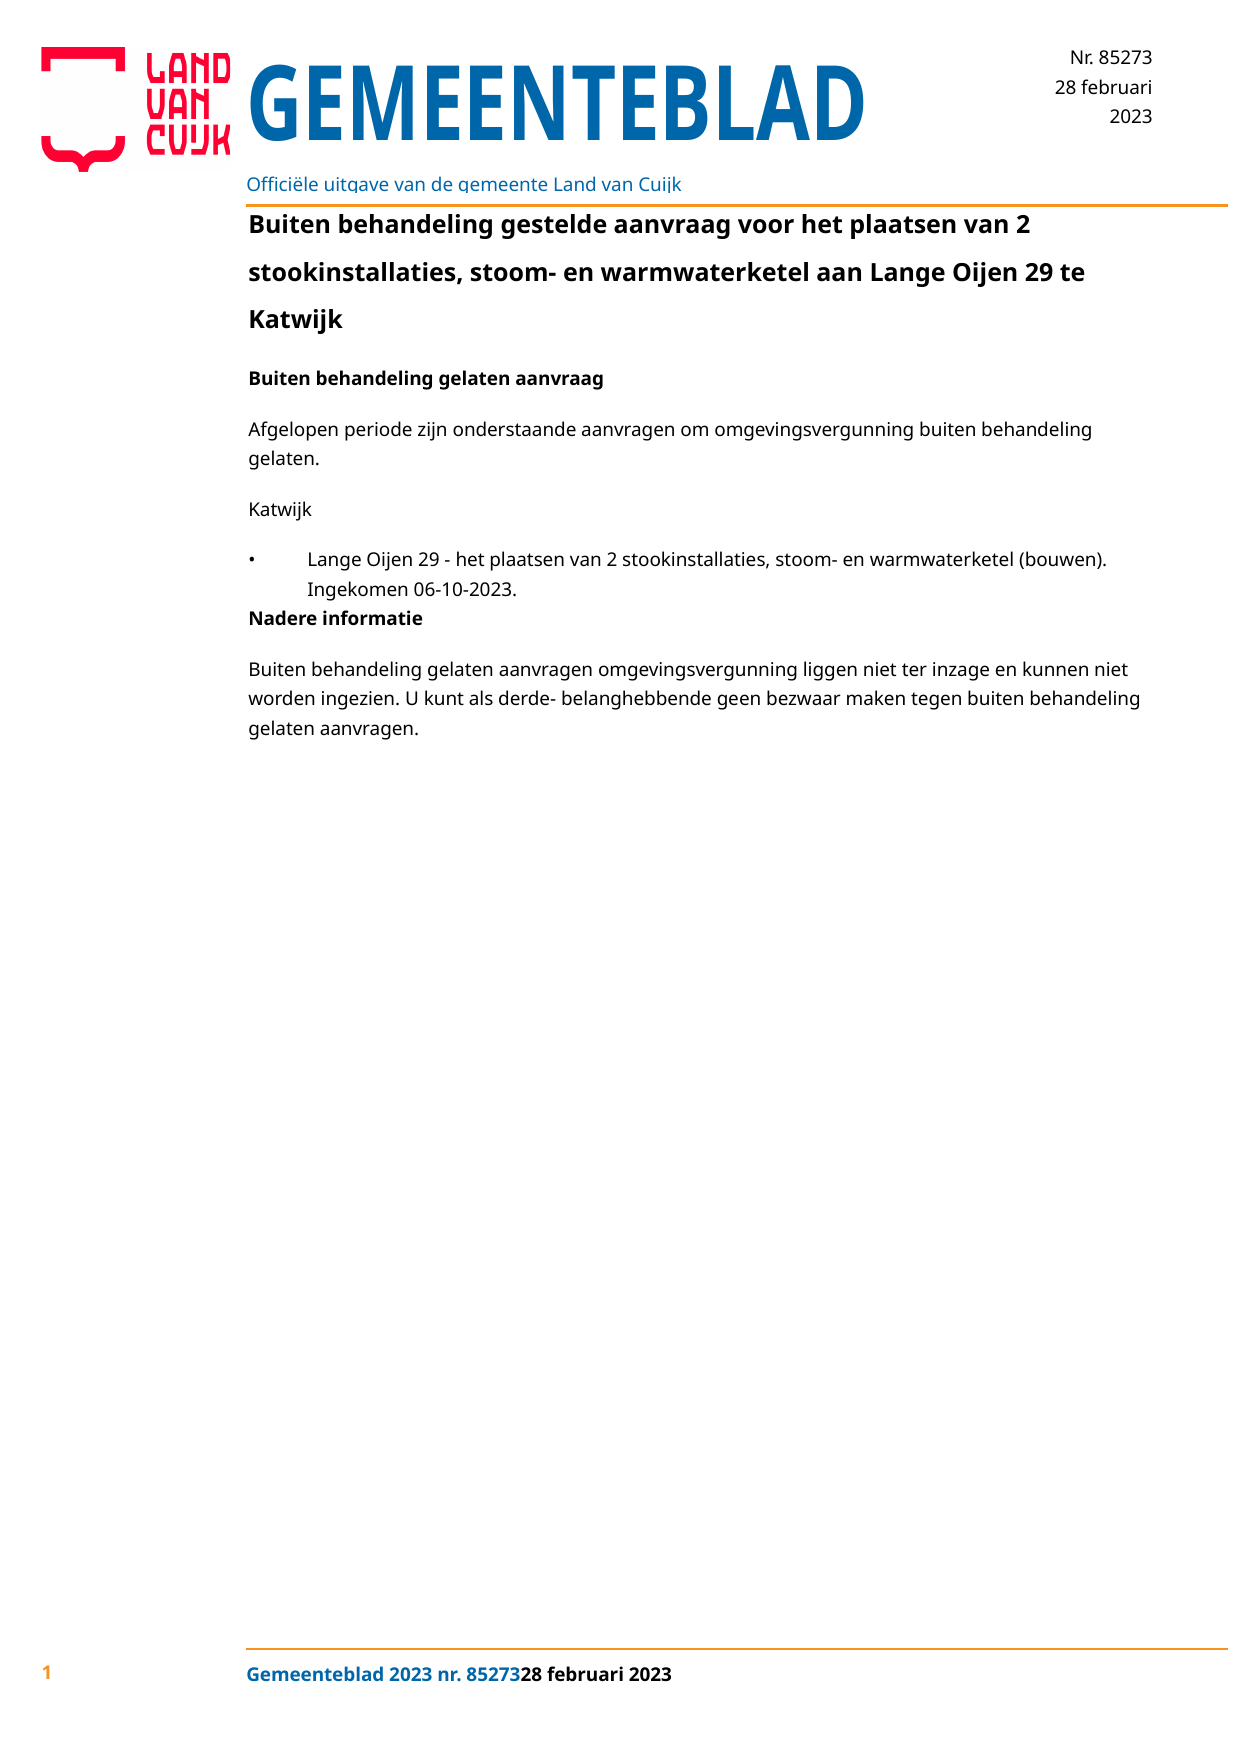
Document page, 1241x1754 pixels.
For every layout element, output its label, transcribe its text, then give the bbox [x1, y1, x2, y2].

text Katwijk [248, 496, 1152, 522]
picture [41, 47, 231, 172]
list Lange Oijen 29 - het plaatsen van 2 stookinstallaties, stoom- en warmwaterketel (bouwen). Ingekomen 06-10-2023. [248, 546, 1152, 602]
text Nadere informatie [248, 606, 1152, 631]
text Afgelopen periode zijn onderstaande aanvragen om omgevingsvergunning buiten behandeling gelaten. [248, 416, 1152, 471]
text Buiten behandeling gelaten aanvragen omgevingsvergunning liggen niet ter inzage en kunnen niet worden ingezien. U kunt als derde- belanghebbende geen bezwaar maken tegen buiten behandeling gelaten aanvragen. [248, 656, 1152, 741]
text Buiten behandeling gestelde aanvraag voor het plaatsen van 2 stookinstallaties, stoom- en warmwaterketel aan Lange Oijen 29 te Katwijk [248, 207, 1152, 336]
text Buiten behandeling gelaten aanvraag [248, 366, 1152, 391]
